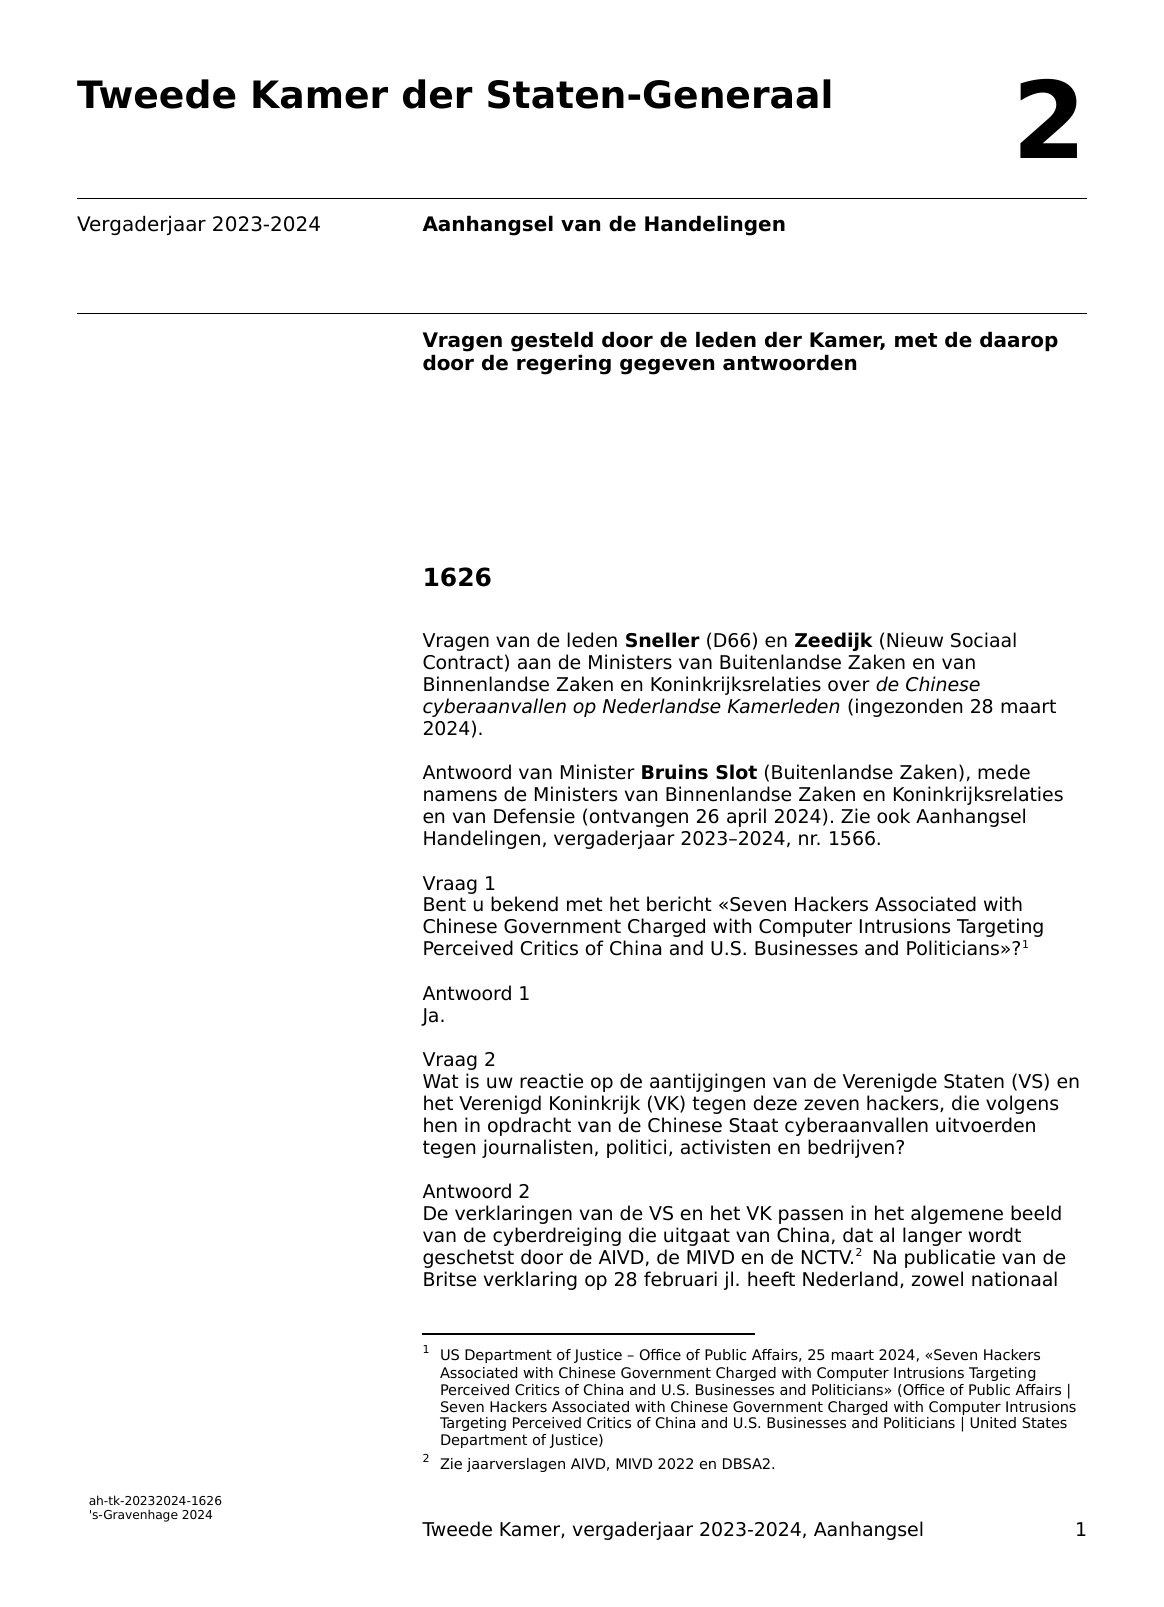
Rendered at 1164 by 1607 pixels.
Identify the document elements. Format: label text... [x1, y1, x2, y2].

table_cell Vergaderjaar 2023-2024 [77, 199, 422, 313]
table_cell Aanhangsel van de Handelingen [422, 199, 1087, 313]
table_cell Vragen gesteld door de leden der Kamer, met de daarop door de regering gegeven antwoorden [422, 314, 1087, 375]
text ah-tk-20232024-1626 [88, 1494, 323, 1508]
text Antwoord van Minister Bruins Slot (Buitenlandse Zaken), mede namens de Ministers van Binnenlandse Zaken en Koninkrijksrelaties en van Defensie (ontvangen 26 april 2024). Zie ook Aanhangsel Handelingen, vergaderjaar 2023–2024, nr. 1566. [422, 762, 1087, 850]
table_header 2 [886, 59, 1087, 198]
text US Department of Justice – Office of Public Affairs, 25 maart 2024, «Seven Hackers Associated with Chinese Government Charged with Computer Intrusions Targeting Perceived Critics of China and U.S. Businesses and Politicians» (Office of Public Affairs | Seven Hackers Associated with Chinese Government Charged with Computer Intrusions Targeting Perceived Critics of China and U.S. Businesses and Politicians | United States Department of Justice) [422, 1343, 1087, 1449]
text 1626 [422, 563, 1087, 592]
text Antwoord 2 [422, 1181, 1087, 1203]
text Antwoord 1 [422, 982, 1087, 1004]
table_header Tweede Kamer der Staten-Generaal [77, 59, 886, 198]
text Bent u bekend met het bericht «Seven Hackers Associated with Chinese Government Charged with Computer Intrusions Targeting Perceived Critics of China and U.S. Businesses and Politicians»? [422, 894, 1087, 960]
text Ja. [422, 1004, 1087, 1026]
text 's-Gravenhage 2024 [88, 1508, 323, 1522]
text Vraag 1 [422, 872, 1087, 894]
text Vragen van de leden Sneller (D66) en Zeedijk (Nieuw Sociaal Contract) aan de Ministers van Buitenlandse Zaken en van Binnenlandse Zaken en Koninkrijksrelaties over de Chinese cyberaanvallen op Nederlandse Kamerleden (ingezonden 28 maart 2024). [422, 630, 1087, 740]
text Vraag 2 [422, 1049, 1087, 1071]
text Zie jaarverslagen AIVD, MIVD 2022 en DBSA2. [422, 1452, 1087, 1474]
text De verklaringen van de VS en het VK passen in het algemene beeld van de cyberdreiging die uitgaat van China, dat al langer wordt geschetst door de AIVD, de MIVD en de NCTV. Na publicatie van de Britse verklaring op 28 februari jl. heeft Nederland, zowel nationaal [422, 1203, 1087, 1291]
text Wat is uw reactie op de aantijgingen van de Verenigde Staten (VS) en het Verenigd Koninkrijk (VK) tegen deze zeven hackers, die volgens hen in opdracht van de Chinese Staat cyberaanvallen uitvoerden tegen journalisten, politici, activisten en bedrijven? [422, 1071, 1087, 1158]
table_cell [77, 314, 422, 375]
